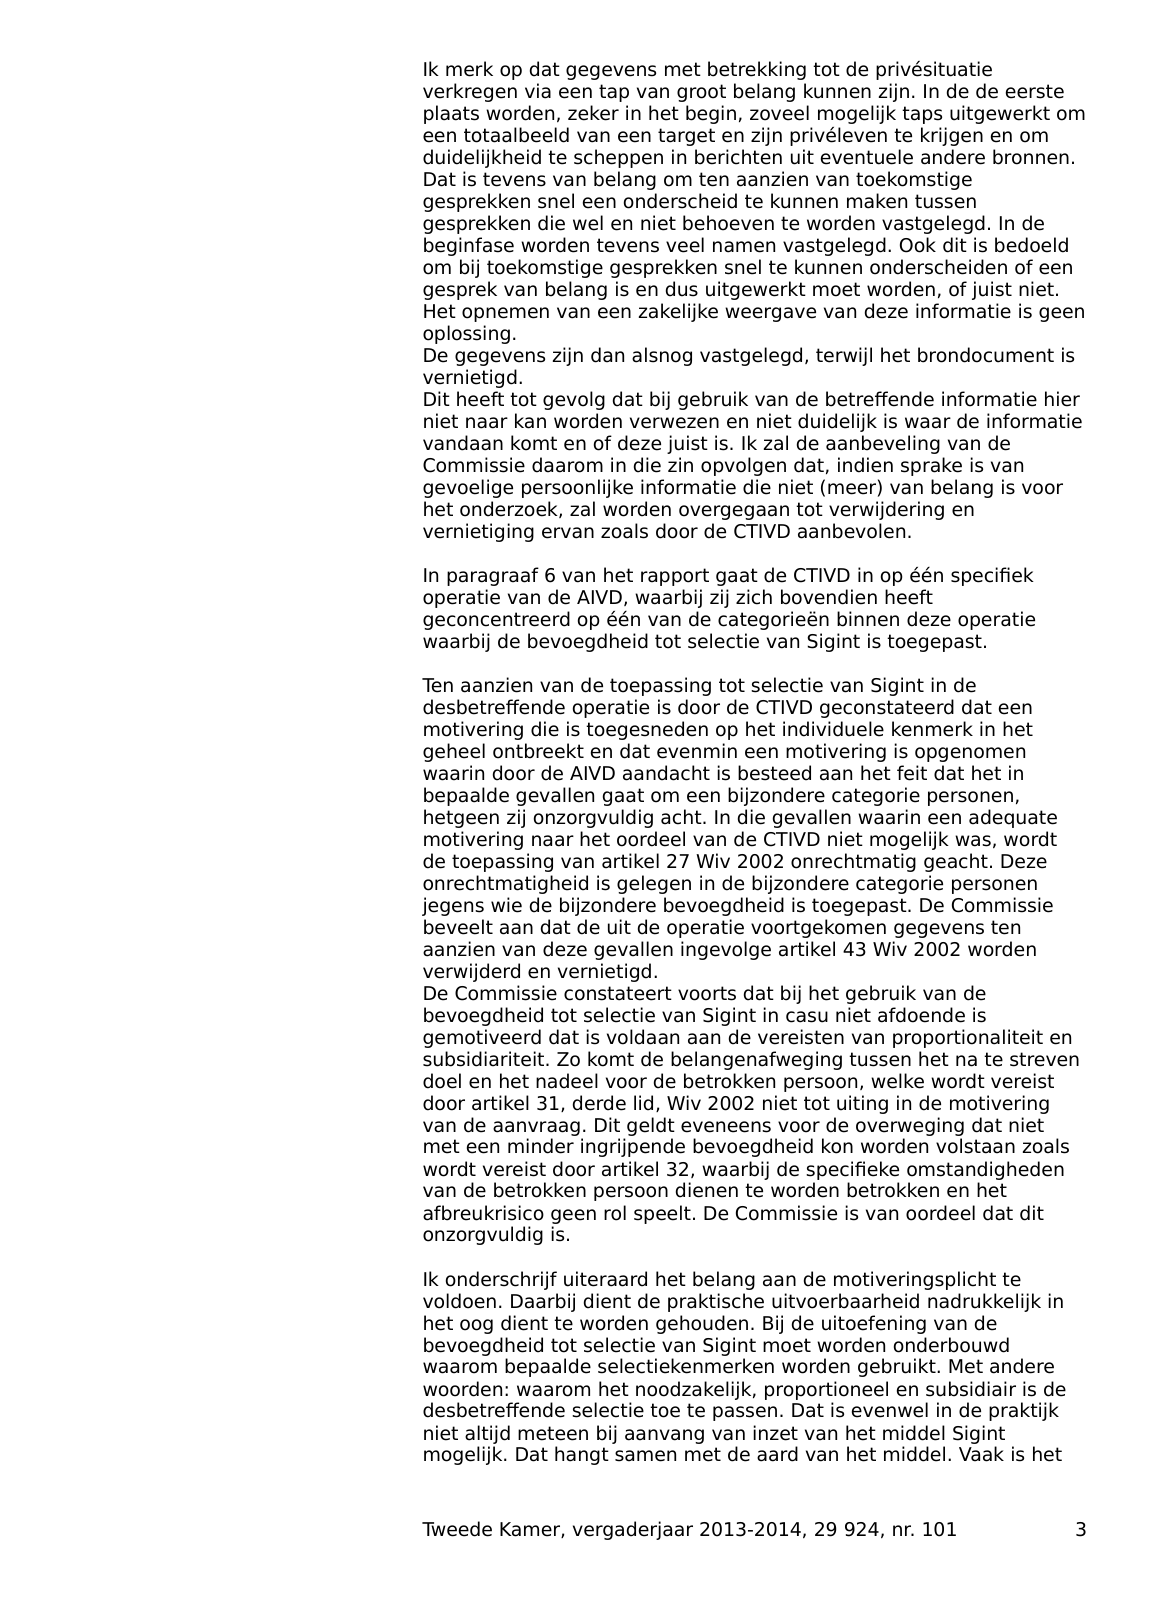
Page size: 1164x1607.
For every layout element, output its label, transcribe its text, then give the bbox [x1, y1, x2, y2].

text Ik onderschrijf uiteraard het belang aan de motiveringsplicht te voldoen. Daarbij dient de praktische uitvoerbaarheid nadrukkelijk in het oog dient te worden gehouden. Bij de uitoefening van de bevoegdheid tot selectie van Sigint moet worden onderbouwd waarom bepaalde selectiekenmerken worden gebruikt. Met andere woorden: waarom het noodzakelijk, proportioneel en subsidiair is de desbetreffende selectie toe te passen. Dat is evenwel in de praktijk niet altijd meteen bij aanvang van inzet van het middel Sigint mogelijk. Dat hangt samen met de aard van het middel. Vaak is het [422, 1268, 1087, 1466]
text Dit heeft tot gevolg dat bij gebruik van de betreffende informatie hier niet naar kan worden verwezen en niet duidelijk is waar de informatie vandaan komt en of deze juist is. Ik zal de aanbeveling van de Commissie daarom in die zin opvolgen dat, indien sprake is van gevoelige persoonlijke informatie die niet (meer) van belang is voor het onderzoek, zal worden overgegaan tot verwijdering en vernietiging ervan zoals door de CTIVD aanbevolen. [422, 389, 1087, 543]
text Ten aanzien van de toepassing tot selectie van Sigint in de desbetreffende operatie is door de CTIVD geconstateerd dat een motivering die is toegesneden op het individuele kenmerk in het geheel ontbreekt en dat evenmin een motivering is opgenomen waarin door de AIVD aandacht is besteed aan het feit dat het in bepaalde gevallen gaat om een bijzondere categorie personen, hetgeen zij onzorgvuldig acht. In die gevallen waarin een adequate motivering naar het oordeel van de CTIVD niet mogelijk was, wordt de toepassing van artikel 27 Wiv 2002 onrechtmatig geacht. Deze onrechtmatigheid is gelegen in de bijzondere categorie personen jegens wie de bijzondere bevoegdheid is toegepast. De Commissie beveelt aan dat de uit de operatie voortgekomen gegevens ten aanzien van deze gevallen ingevolge artikel 43 Wiv 2002 worden verwijderd en vernietigd. [422, 675, 1087, 983]
text De gegevens zijn dan alsnog vastgelegd, terwijl het brondocument is vernietigd. [422, 345, 1087, 389]
text In paragraaf 6 van het rapport gaat de CTIVD in op één specifiek operatie van de AIVD, waarbij zij zich bovendien heeft geconcentreerd op één van de categorieën binnen deze operatie waarbij de bevoegdheid tot selectie van Sigint is toegepast. [422, 565, 1087, 653]
text De Commissie constateert voorts dat bij het gebruik van de bevoegdheid tot selectie van Sigint in casu niet afdoende is gemotiveerd dat is voldaan aan de vereisten van proportionaliteit en subsidiariteit. Zo komt de belangenafweging tussen het na te streven doel en het nadeel voor de betrokken persoon, welke wordt vereist door artikel 31, derde lid, Wiv 2002 niet tot uiting in de motivering van de aanvraag. Dit geldt eveneens voor de overweging dat niet met een minder ingrijpende bevoegdheid kon worden volstaan zoals wordt vereist door artikel 32, waarbij de specifieke omstandigheden van de betrokken persoon dienen te worden betrokken en het afbreukrisico geen rol speelt. De Commissie is van oordeel dat dit onzorgvuldig is. [422, 983, 1087, 1246]
text Ik merk op dat gegevens met betrekking tot de privésituatie verkregen via een tap van groot belang kunnen zijn. In de de eerste plaats worden, zeker in het begin, zoveel mogelijk taps uitgewerkt om een totaalbeeld van een target en zijn privéleven te krijgen en om duidelijkheid te scheppen in berichten uit eventuele andere bronnen. Dat is tevens van belang om ten aanzien van toekomstige gesprekken snel een onderscheid te kunnen maken tussen gesprekken die wel en niet behoeven te worden vastgelegd. In de beginfase worden tevens veel namen vastgelegd. Ook dit is bedoeld om bij toekomstige gesprekken snel te kunnen onderscheiden of een gesprek van belang is en dus uitgewerkt moet worden, of juist niet. Het opnemen van een zakelijke weergave van deze informatie is geen oplossing. [422, 59, 1087, 345]
